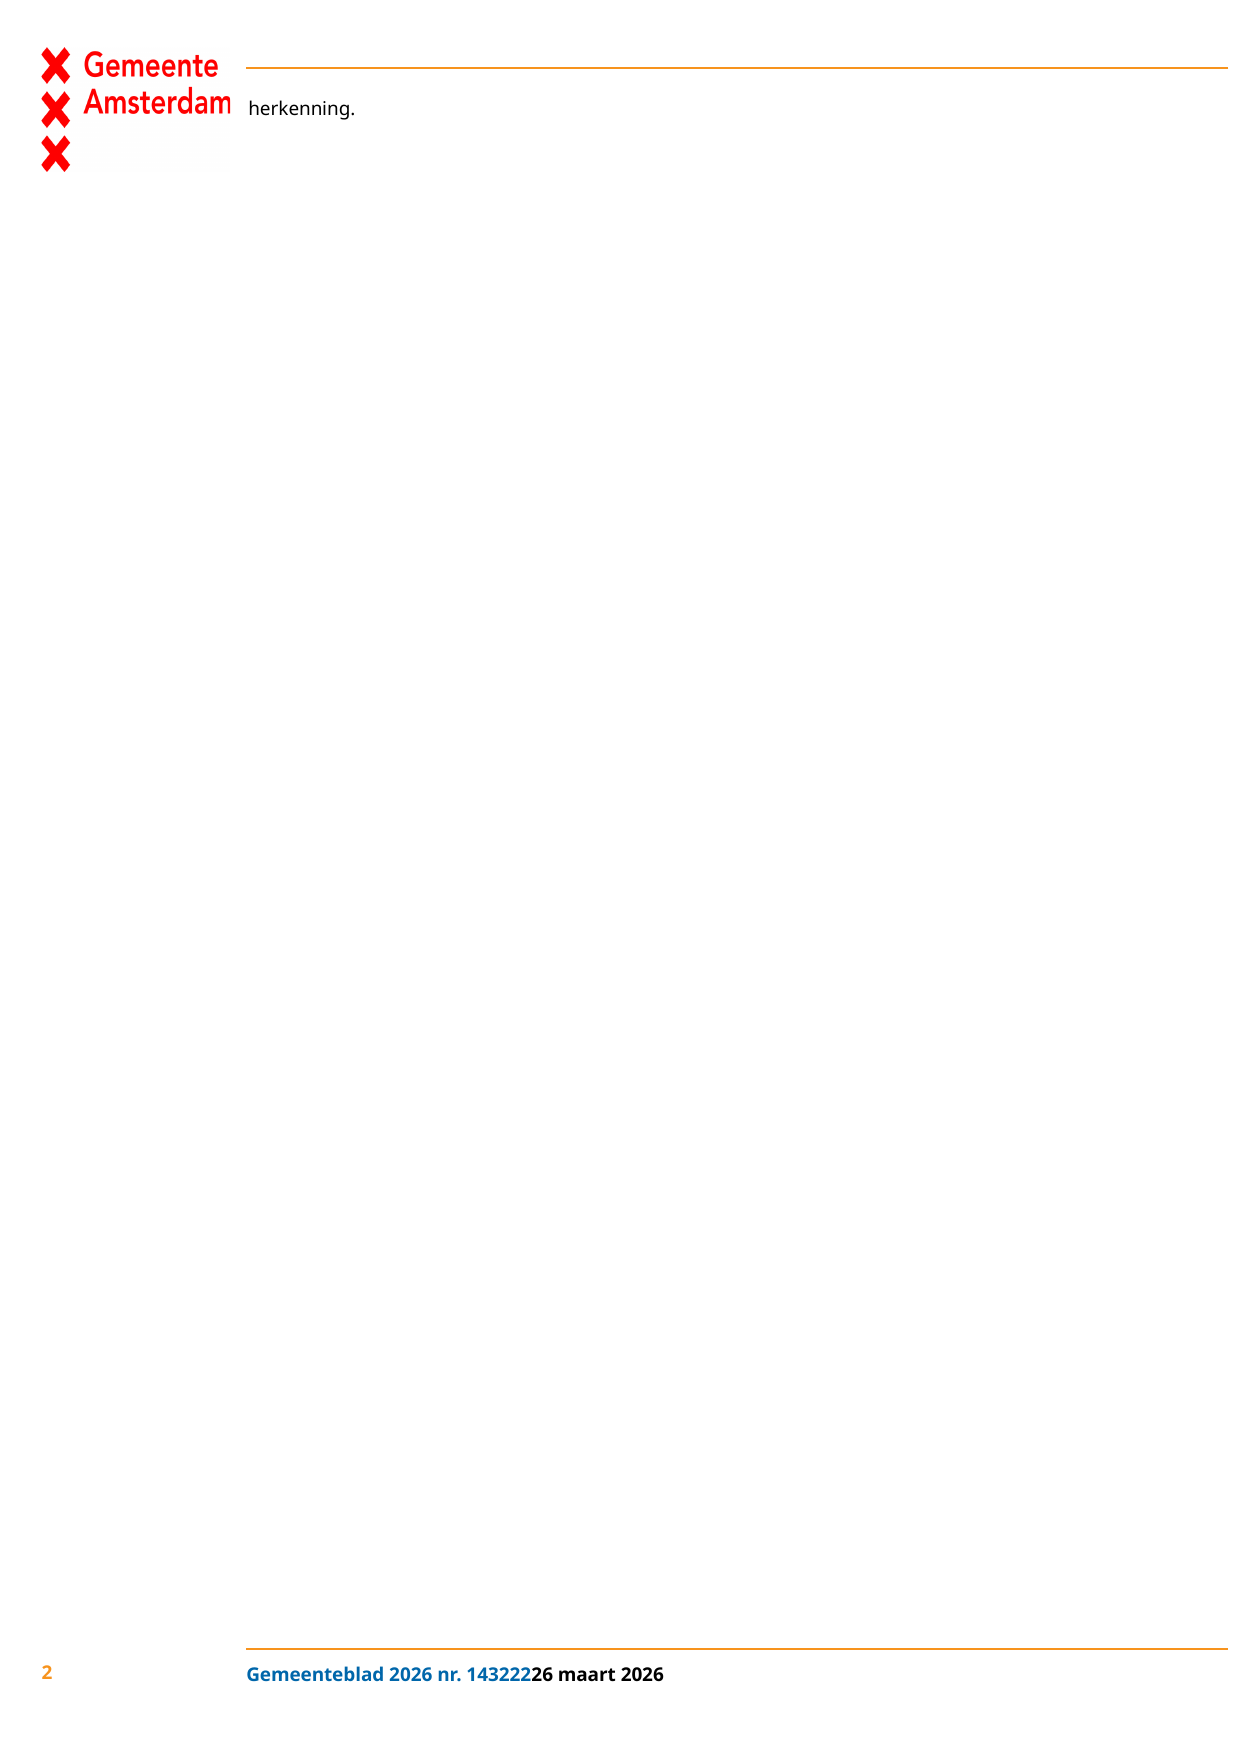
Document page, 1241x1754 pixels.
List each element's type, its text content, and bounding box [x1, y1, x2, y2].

text herkenning. [248, 95, 1152, 121]
picture [41, 47, 231, 172]
